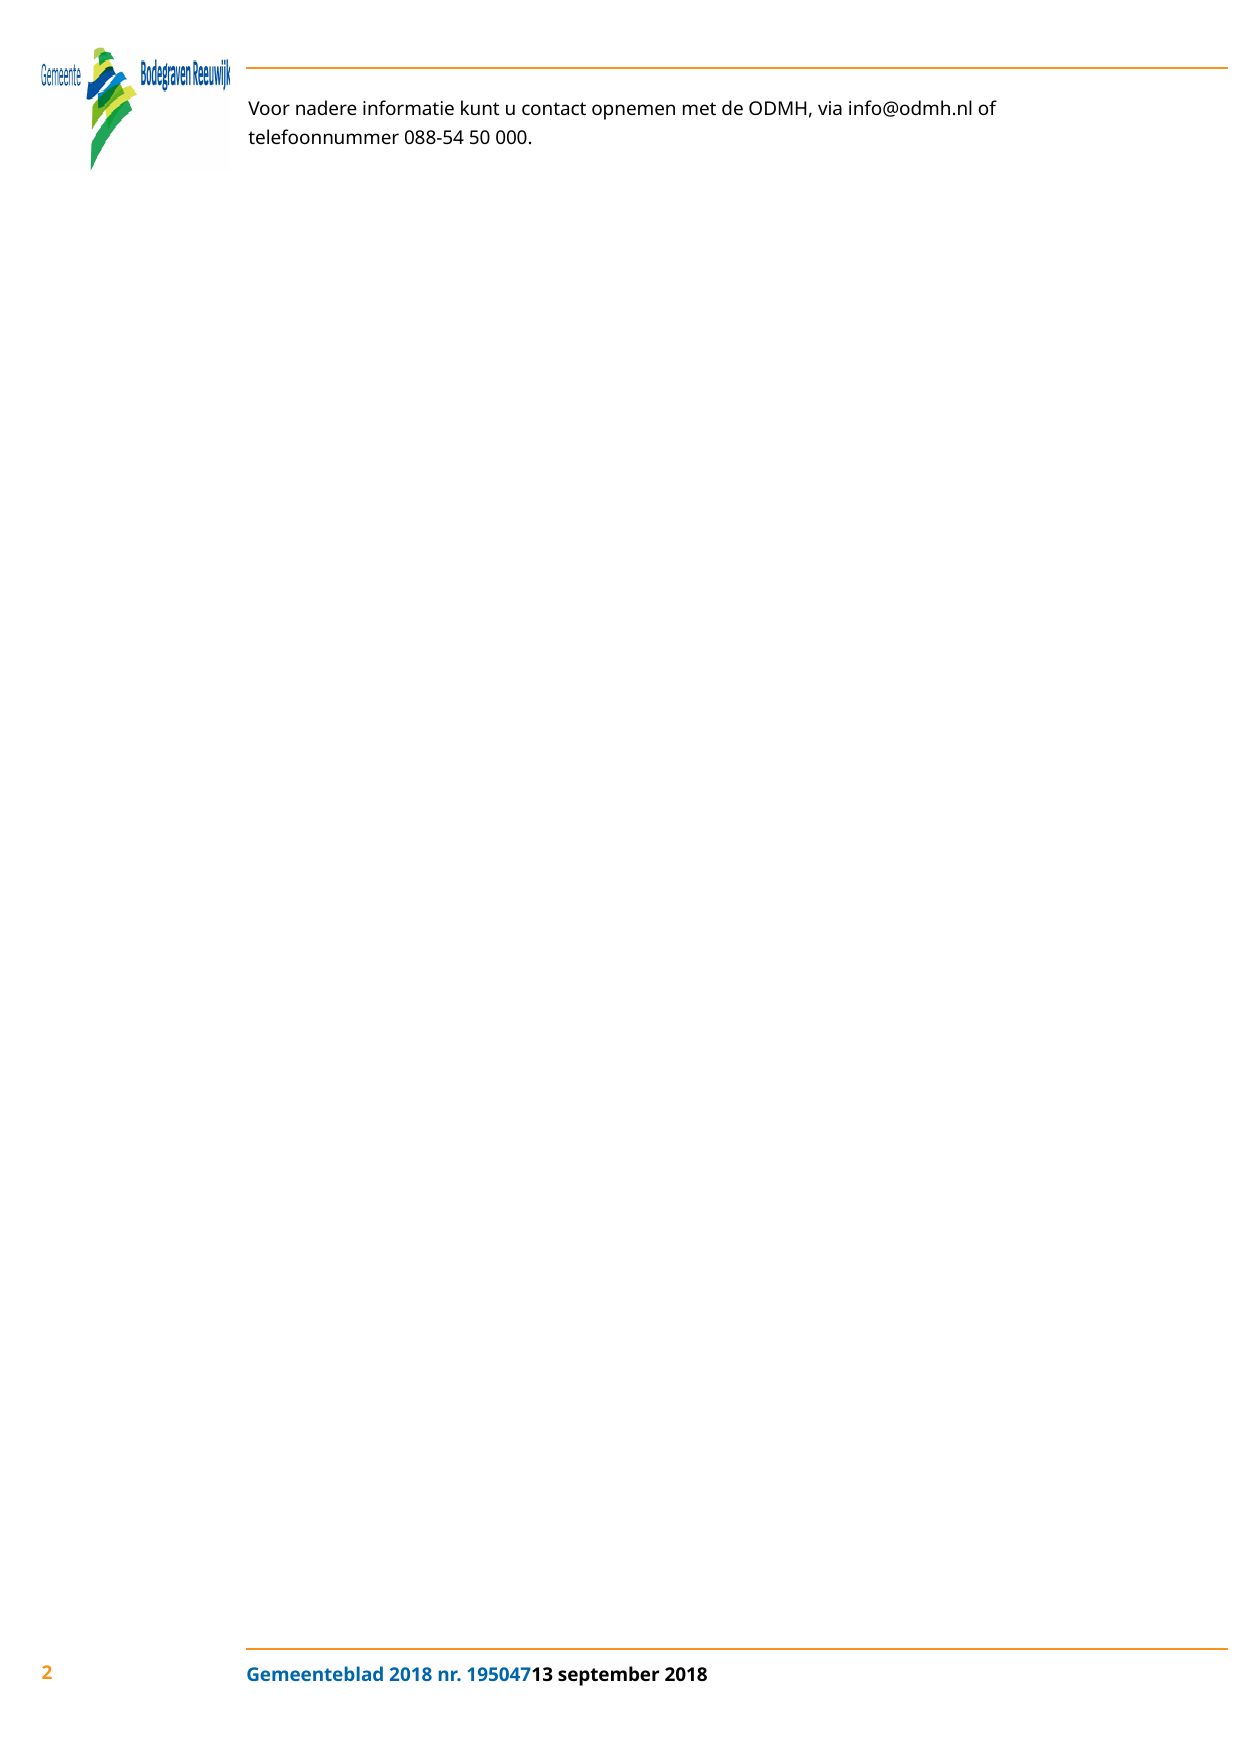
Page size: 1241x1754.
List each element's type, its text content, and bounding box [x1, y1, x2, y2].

picture [41, 47, 231, 172]
text Voor nadere informatie kunt u contact opnemen met de ODMH, via info@odmh.nl of telefoonnummer 088-54 50 000. [248, 95, 1152, 150]
